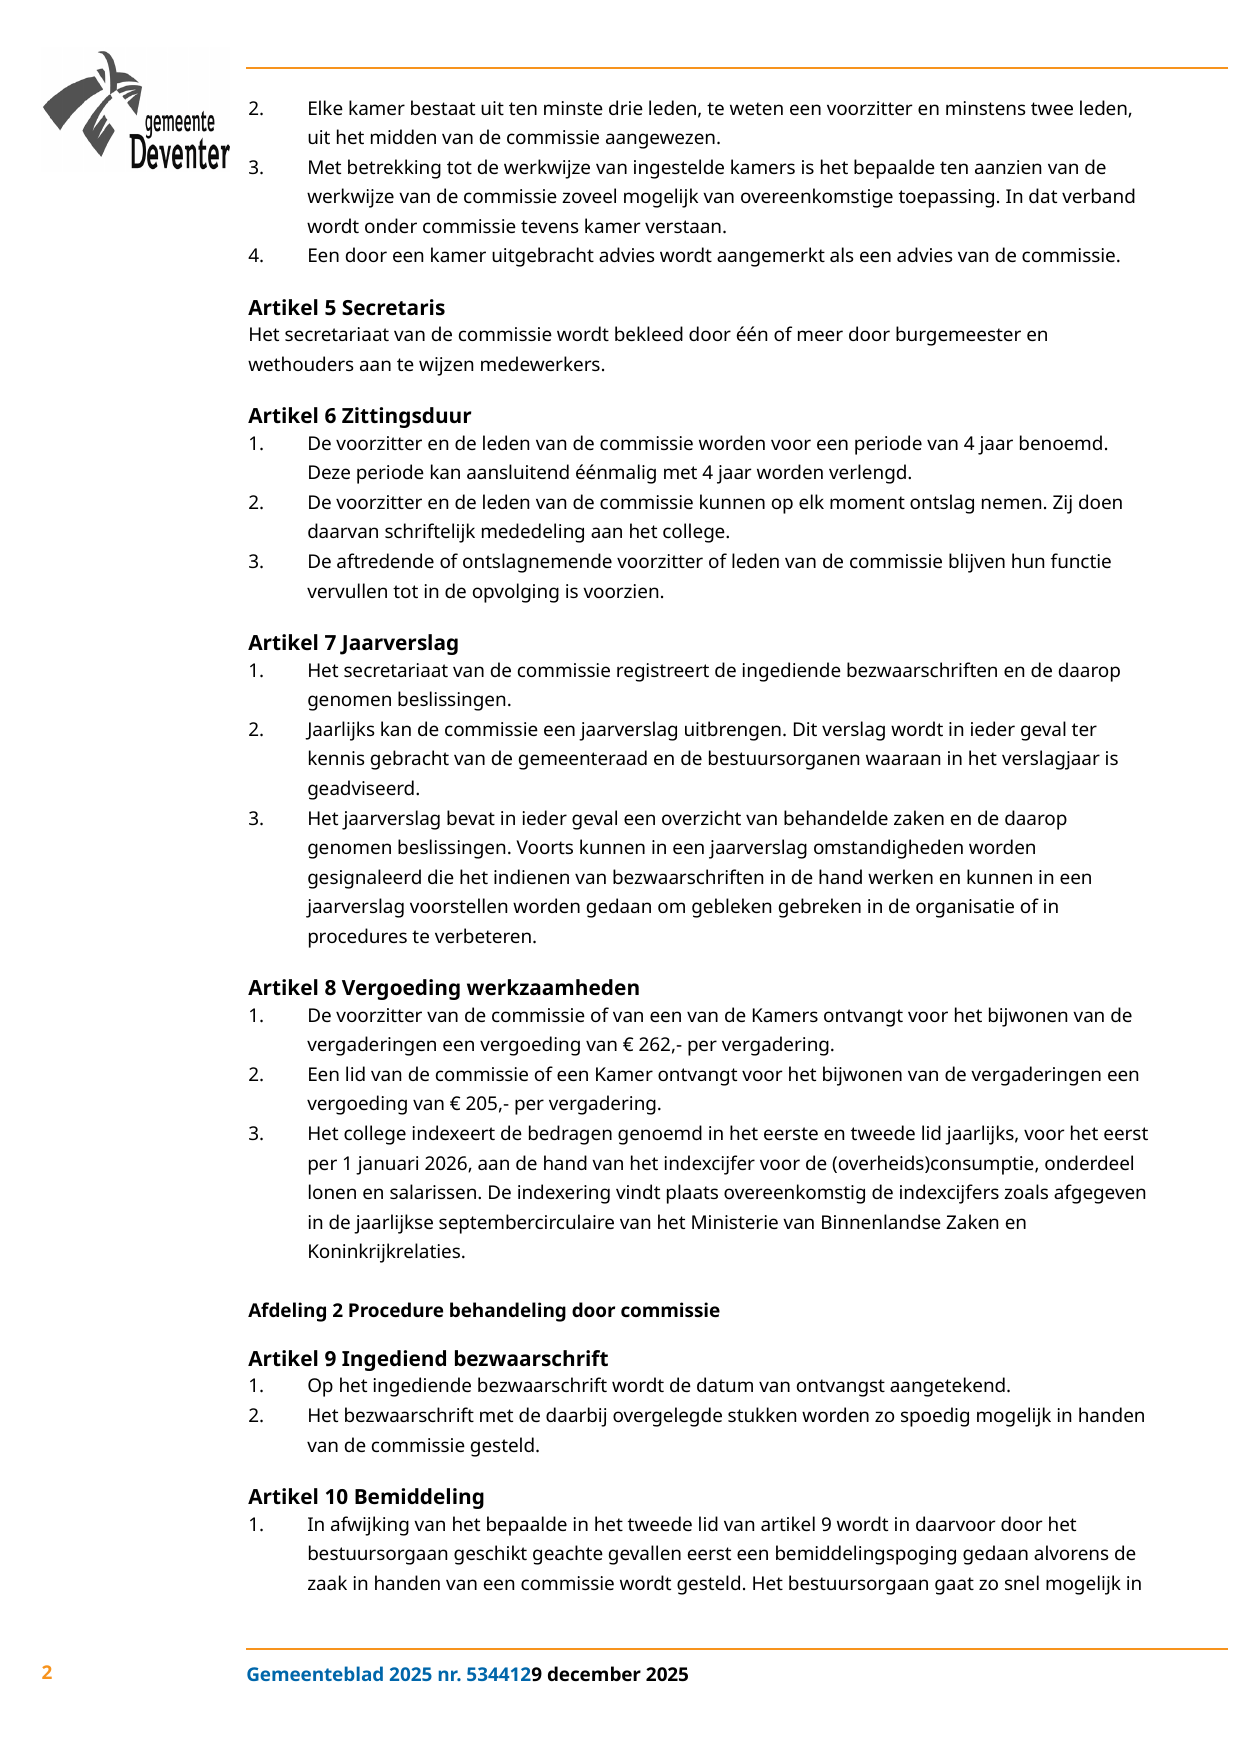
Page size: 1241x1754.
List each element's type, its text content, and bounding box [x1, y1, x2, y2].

list Op het ingediende bezwaarschrift wordt de datum van ontvangst aangetekend. [248, 1373, 1152, 1398]
text Artikel 9 Ingediend bezwaarschrift [248, 1344, 1152, 1373]
text Artikel 10 Bemiddeling [248, 1482, 1152, 1511]
list Met betrekking tot de werkwijze van ingestelde kamers is het bepaalde ten aanzien van de werkwijze van de commissie zoveel mogelijk van overeenkomstige toepassing. In dat verband wordt onder commissie tevens kamer verstaan. [248, 154, 1152, 239]
list De voorzitter en de leden van de commissie worden voor een periode van 4 jaar benoemd. Deze periode kan aansluitend éénmalig met 4 jaar worden verlengd. [248, 430, 1152, 485]
list Het bezwaarschrift met de daarbij overgelegde stukken worden zo spoedig mogelijk in handen van de commissie gesteld. [248, 1402, 1152, 1458]
text Artikel 8 Vergoeding werkzaamheden [248, 973, 1152, 1002]
text Artikel 7 Jaarverslag [248, 628, 1152, 657]
list De voorzitter en de leden van de commissie kunnen op elk moment ontslag nemen. Zij doen daarvan schriftelijk mededeling aan het college. [248, 489, 1152, 544]
text Afdeling 2 Procedure behandeling door commissie [248, 1298, 1152, 1323]
list Het college indexeert de bedragen genoemd in het eerste en tweede lid jaarlijks, voor het eerst per 1 januari 2026, aan de hand van het indexcijfer voor de (overheids)consumptie, onderdeel lonen en salarissen. De indexering vindt plaats overeenkomstig de indexcijfers zoals afgegeven in de jaarlijkse septembercirculaire van het Ministerie van Binnenlandse Zaken en Koninkrijkrelaties. [248, 1120, 1152, 1264]
list Jaarlijks kan de commissie een jaarverslag uitbrengen. Dit verslag wordt in ieder geval ter kennis gebracht van de gemeenteraad en de bestuursorganen waaraan in het verslagjaar is geadviseerd. [248, 716, 1152, 801]
picture [41, 47, 231, 172]
list Het secretariaat van de commissie registreert de ingediende bezwaarschriften en de daarop genomen beslissingen. [248, 657, 1152, 712]
list In afwijking van het bepaalde in het tweede lid van artikel 9 wordt in daarvoor door het bestuursorgaan geschikt geachte gevallen eerst een bemiddelingspoging gedaan alvorens de zaak in handen van een commissie wordt gesteld. Het bestuursorgaan gaat zo snel mogelijk in [248, 1511, 1152, 1596]
list Een door een kamer uitgebracht advies wordt aangemerkt als een advies van de commissie. [248, 243, 1152, 268]
list Het jaarverslag bevat in ieder geval een overzicht van behandelde zaken en de daarop genomen beslissingen. Voorts kunnen in een jaarverslag omstandigheden worden gesignaleerd die het indienen van bezwaarschriften in de hand werken en kunnen in een jaarverslag voorstellen worden gedaan om gebleken gebreken in de organisatie of in procedures te verbeteren. [248, 805, 1152, 949]
list Een lid van de commissie of een Kamer ontvangt voor het bijwonen van de vergaderingen een vergoeding van € 205,- per vergadering. [248, 1061, 1152, 1116]
list Elke kamer bestaat uit ten minste drie leden, te weten een voorzitter en minstens twee leden, uit het midden van de commissie aangewezen. [248, 95, 1152, 150]
text Het secretariaat van de commissie wordt bekleed door één of meer door burgemeester en wethouders aan te wijzen medewerkers. [248, 322, 1152, 377]
list De voorzitter van de commissie of van een van de Kamers ontvangt voor het bijwonen van de vergaderingen een vergoeding van € 262,- per vergadering. [248, 1002, 1152, 1057]
text Artikel 5 Secretaris [248, 293, 1152, 322]
text Artikel 6 Zittingsduur [248, 402, 1152, 430]
list De aftredende of ontslagnemende voorzitter of leden van de commissie blijven hun functie vervullen tot in de opvolging is voorzien. [248, 548, 1152, 604]
